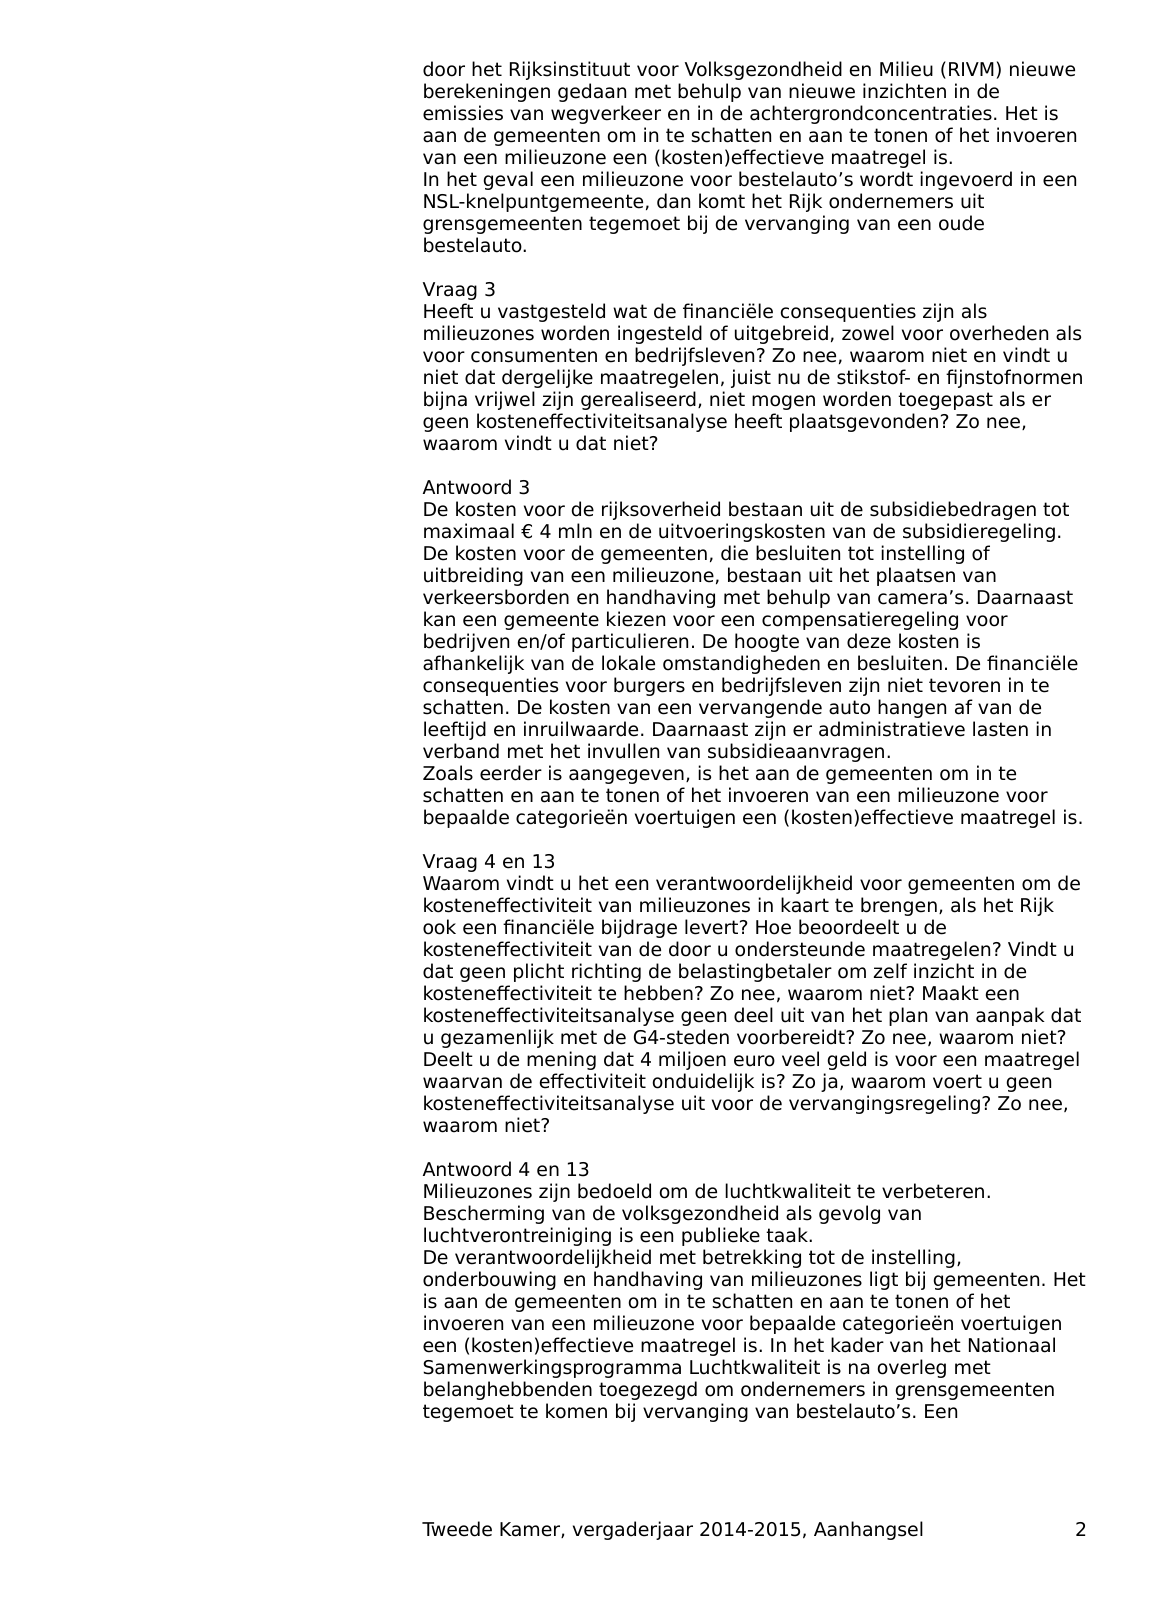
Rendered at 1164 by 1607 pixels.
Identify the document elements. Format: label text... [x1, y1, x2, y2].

text De verantwoordelijkheid met betrekking tot de instelling, onderbouwing en handhaving van milieuzones ligt bij gemeenten. Het is aan de gemeenten om in te schatten en aan te tonen of het invoeren van een milieuzone voor bepaalde categorieën voertuigen een (kosten)effectieve maatregel is. In het kader van het Nationaal Samenwerkingsprogramma Luchtkwaliteit is na overleg met belanghebbenden toegezegd om ondernemers in grensgemeenten tegemoet te komen bij vervanging van bestelauto’s. Een [422, 1247, 1087, 1423]
text door het Rijksinstituut voor Volksgezondheid en Milieu (RIVM) nieuwe berekeningen gedaan met behulp van nieuwe inzichten in de emissies van wegverkeer en in de achtergrondconcentraties. Het is aan de gemeenten om in te schatten en aan te tonen of het invoeren van een milieuzone een (kosten)effectieve maatregel is. [422, 59, 1087, 169]
text Milieuzones zijn bedoeld om de luchtkwaliteit te verbeteren. Bescherming van de volksgezondheid als gevolg van luchtverontreiniging is een publieke taak. [422, 1181, 1087, 1247]
text In het geval een milieuzone voor bestelauto’s wordt ingevoerd in een NSL-knelpuntgemeente, dan komt het Rijk ondernemers uit grensgemeenten tegemoet bij de vervanging van een oude bestelauto. [422, 169, 1087, 257]
text De kosten voor de rijksoverheid bestaan uit de subsidiebedragen tot maximaal € 4 mln en de uitvoeringskosten van de subsidieregeling. De kosten voor de gemeenten, die besluiten tot instelling of uitbreiding van een milieuzone, bestaan uit het plaatsen van verkeersborden en handhaving met behulp van camera’s. Daarnaast kan een gemeente kiezen voor een compensatieregeling voor bedrijven en/of particulieren. De hoogte van deze kosten is afhankelijk van de lokale omstandigheden en besluiten. De financiële consequenties voor burgers en bedrijfsleven zijn niet tevoren in te schatten. De kosten van een vervangende auto hangen af van de leeftijd en inruilwaarde. Daarnaast zijn er administratieve lasten in verband met het invullen van subsidieaanvragen. [422, 499, 1087, 763]
text Vraag 4 en 13 [422, 851, 1087, 873]
text Vraag 3 [422, 279, 1087, 301]
text Deelt u de mening dat 4 miljoen euro veel geld is voor een maatregel waarvan de effectiviteit onduidelijk is? Zo ja, waarom voert u geen kosteneffectiviteitsanalyse uit voor de vervangingsregeling? Zo nee, waarom niet? [422, 1049, 1087, 1137]
text Waarom vindt u het een verantwoordelijkheid voor gemeenten om de kosteneffectiviteit van milieuzones in kaart te brengen, als het Rijk ook een financiële bijdrage levert? Hoe beoordeelt u de kosteneffectiviteit van de door u ondersteunde maatregelen? Vindt u dat geen plicht richting de belastingbetaler om zelf inzicht in de kosteneffectiviteit te hebben? Zo nee, waarom niet? Maakt een kosteneffectiviteitsanalyse geen deel uit van het plan van aanpak dat u gezamenlijk met de G4-steden voorbereidt? Zo nee, waarom niet? [422, 873, 1087, 1049]
text Antwoord 3 [422, 477, 1087, 499]
text Zoals eerder is aangegeven, is het aan de gemeenten om in te schatten en aan te tonen of het invoeren van een milieuzone voor bepaalde categorieën voertuigen een (kosten)effectieve maatregel is. [422, 763, 1087, 829]
text Antwoord 4 en 13 [422, 1159, 1087, 1181]
text Heeft u vastgesteld wat de financiële consequenties zijn als milieuzones worden ingesteld of uitgebreid, zowel voor overheden als voor consumenten en bedrijfsleven? Zo nee, waarom niet en vindt u niet dat dergelijke maatregelen, juist nu de stikstof- en fijnstofnormen bijna vrijwel zijn gerealiseerd, niet mogen worden toegepast als er geen kosteneffectiviteitsanalyse heeft plaatsgevonden? Zo nee, waarom vindt u dat niet? [422, 301, 1087, 455]
